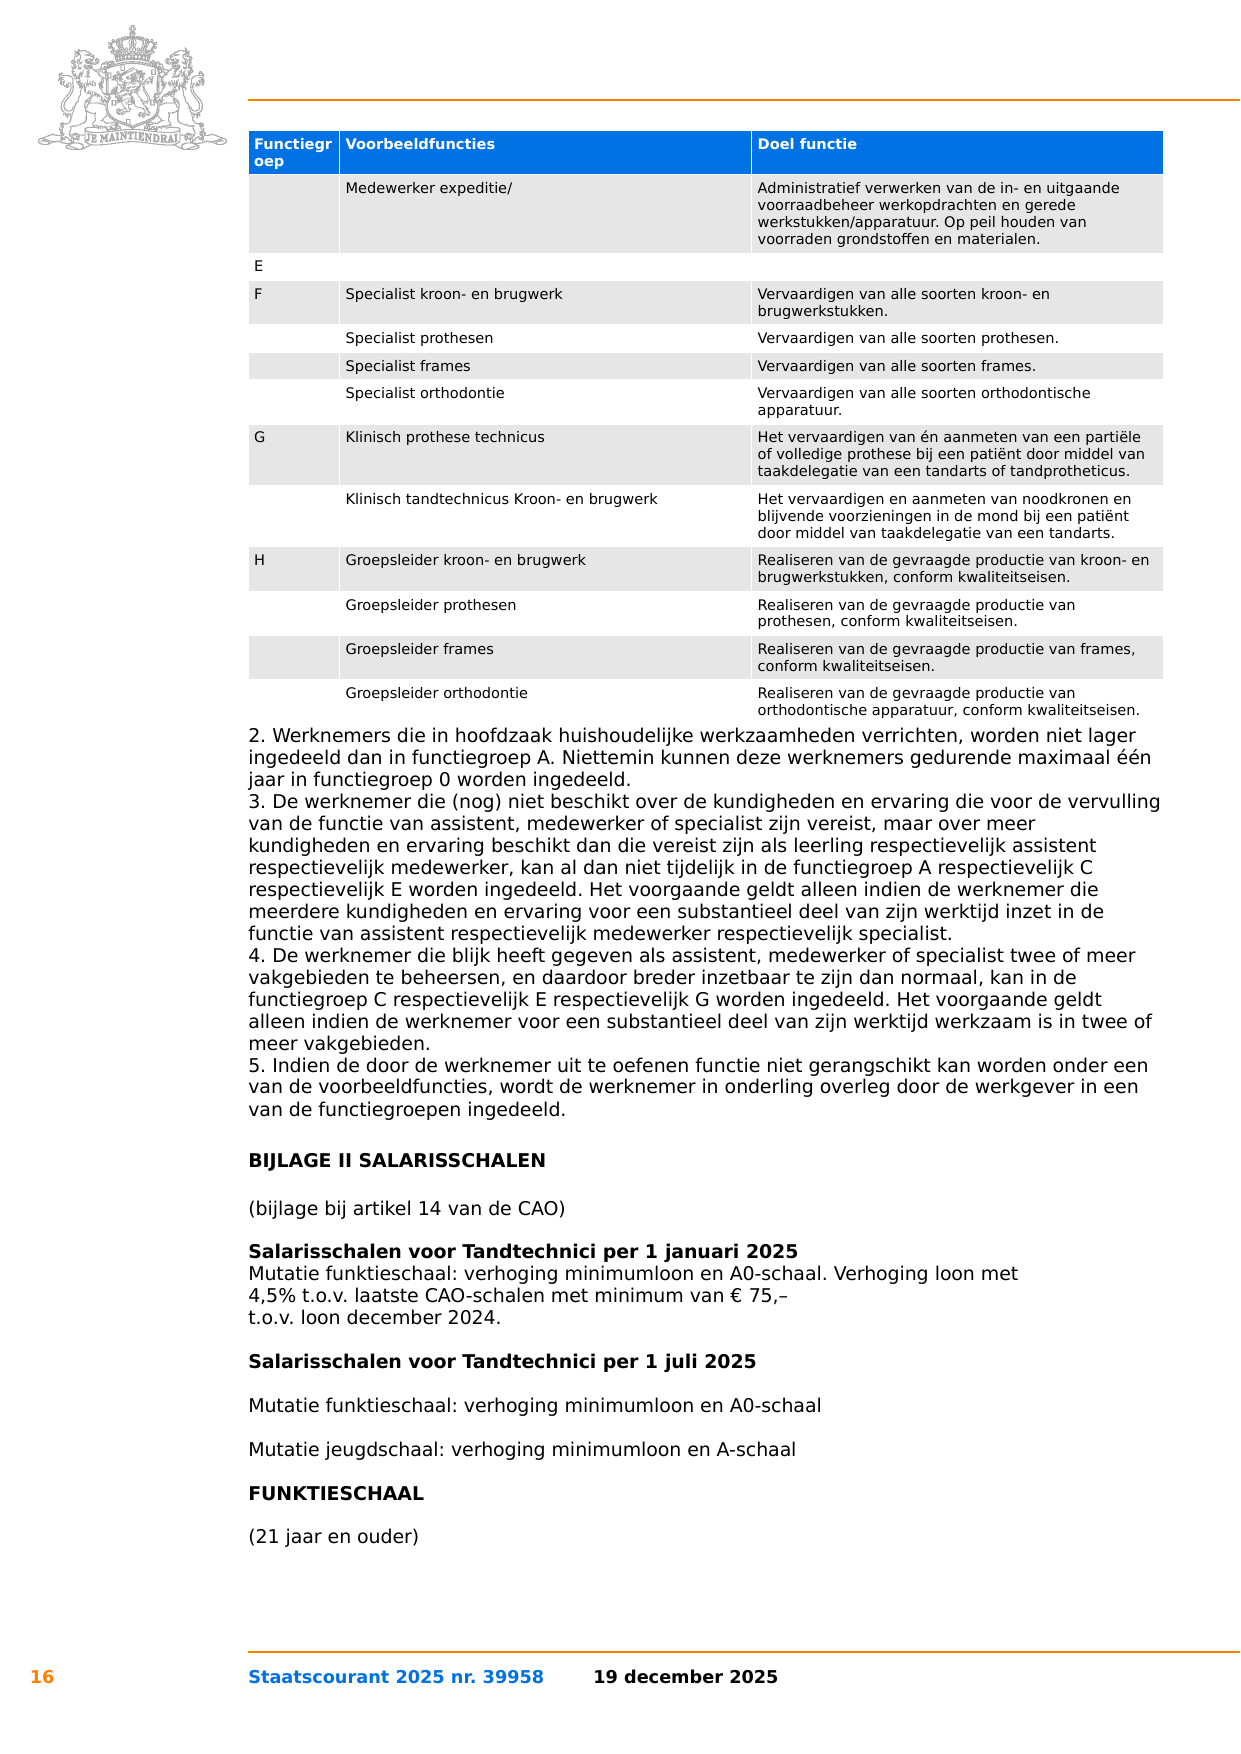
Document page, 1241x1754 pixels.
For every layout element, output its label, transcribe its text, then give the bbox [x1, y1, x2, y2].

text 3. De werknemer die (nog) niet beschikt over de kundigheden en ervaring die voor de vervulling van de functie van assistent, medewerker of specialist zijn vereist, maar over meer kundigheden en ervaring beschikt dan die vereist zijn als leerling respectievelijk assistent respectievelijk medewerker, kan al dan niet tijdelijk in de functiegroep A respectievelijk C respectievelijk E worden ingedeeld. Het voorgaande geldt alleen indien de werknemer die meerdere kundigheden en ervaring voor een substantieel deel van zijn werktijd inzet in de functie van assistent respectievelijk medewerker respectievelijk specialist. [248, 791, 1163, 944]
table_cell [249, 353, 339, 379]
table_cell Vervaardigen van alle soorten orthodontische apparatuur. [752, 380, 1163, 423]
table_cell Specialist kroon- en brugwerk [340, 281, 751, 324]
table_cell Realiseren van de gevraagde productie van prothesen, conform kwaliteitseisen. [752, 592, 1163, 635]
table_cell G [249, 425, 339, 485]
table_cell Specialist prothesen [340, 325, 751, 352]
table_cell E [249, 254, 339, 280]
table_header Functiegroep [249, 131, 339, 174]
table_cell [249, 592, 339, 635]
table_cell F [249, 281, 339, 324]
table_cell Administratief verwerken van de in- en uitgaande voorraadbeheer werkopdrachten en gerede werkstukken/apparatuur. Op peil houden van voorraden grondstoffen en materialen. [752, 175, 1163, 253]
table_cell [249, 680, 339, 724]
text 5. Indien de door de werknemer uit te oefenen functie niet gerangschikt kan worden onder een van de voorbeeldfuncties, wordt de werknemer in onderling overleg door de werkgever in een van de functiegroepen ingedeeld. [248, 1054, 1163, 1120]
table_cell H [249, 547, 339, 591]
table_cell Groepsleider prothesen [340, 592, 751, 635]
subtitle Salarisschalen voor Tandtechnici per 1 juli 2025 [248, 1351, 1163, 1373]
text (bijlage bij artikel 14 van de CAO) [248, 1197, 1163, 1219]
table_cell Specialist frames [340, 353, 751, 379]
picture [38, 25, 227, 150]
table_cell Vervaardigen van alle soorten prothesen. [752, 325, 1163, 352]
table_cell Groepsleider frames [340, 636, 751, 679]
text t.o.v. loon december 2024. [248, 1307, 1163, 1329]
table_cell [249, 380, 339, 423]
table_cell [249, 486, 339, 546]
table_header Voorbeeldfuncties [340, 131, 751, 174]
text 2. Werknemers die in hoofdzaak huishoudelijke werkzaamheden verrichten, worden niet lager ingedeeld dan in functiegroep A. Niettemin kunnen deze werknemers gedurende maximaal één jaar in functiegroep 0 worden ingedeeld. [248, 725, 1163, 791]
subtitle FUNKTIESCHAAL [248, 1483, 1163, 1504]
table_cell Vervaardigen van alle soorten frames. [752, 353, 1163, 379]
table_cell Medewerker expeditie/ [340, 175, 751, 253]
table_cell Specialist orthodontie [340, 380, 751, 423]
table_cell Vervaardigen van alle soorten kroon- en brugwerkstukken. [752, 281, 1163, 324]
table_cell [249, 636, 339, 679]
text Mutatie funktieschaal: verhoging minimumloon en A0-schaal [248, 1395, 1163, 1417]
table_cell [249, 325, 339, 352]
subtitle BIJLAGE II SALARISSCHALEN [248, 1150, 1163, 1172]
table_cell [752, 254, 1163, 280]
text Mutatie jeugdschaal: verhoging minimumloon en A-schaal [248, 1439, 1163, 1461]
table_cell Het vervaardigen van én aanmeten van een partiële of volledige prothese bij een patiënt door middel van taakdelegatie van een tandarts of tandprotheticus. [752, 425, 1163, 485]
table_cell Realiseren van de gevraagde productie van frames, conform kwaliteitseisen. [752, 636, 1163, 679]
table_cell Klinisch prothese technicus [340, 425, 751, 485]
table_cell [340, 254, 751, 280]
text 4,5% t.o.v. laatste CAO-schalen met minimum van € 75,– [248, 1285, 1163, 1307]
table_header Doel functie [752, 131, 1163, 174]
text Salarisschalen voor Tandtechnici per 1 januari 2025 [248, 1241, 1163, 1263]
table_cell Realiseren van de gevraagde productie van kroon- en brugwerkstukken, conform kwaliteitseisen. [752, 547, 1163, 591]
table_cell [249, 175, 339, 253]
table_cell Groepsleider orthodontie [340, 680, 751, 724]
table_cell Het vervaardigen en aanmeten van noodkronen en blijvende voorzieningen in de mond bij een patiënt door middel van taakdelegatie van een tandarts. [752, 486, 1163, 546]
table_cell Realiseren van de gevraagde productie van orthodontische apparatuur, conform kwaliteitseisen. [752, 680, 1163, 724]
text Mutatie funktieschaal: verhoging minimumloon en A0-schaal. Verhoging loon met [248, 1263, 1163, 1285]
table_cell Klinisch tandtechnicus Kroon- en brugwerk [340, 486, 751, 546]
table_cell Groepsleider kroon- en brugwerk [340, 547, 751, 591]
text (21 jaar en ouder) [248, 1526, 1163, 1548]
text 4. De werknemer die blijk heeft gegeven als assistent, medewerker of specialist twee of meer vakgebieden te beheersen, en daardoor breder inzetbaar te zijn dan normaal, kan in de functiegroep C respectievelijk E respectievelijk G worden ingedeeld. Het voorgaande geldt alleen indien de werknemer voor een substantieel deel van zijn werktijd werkzaam is in twee of meer vakgebieden. [248, 944, 1163, 1054]
